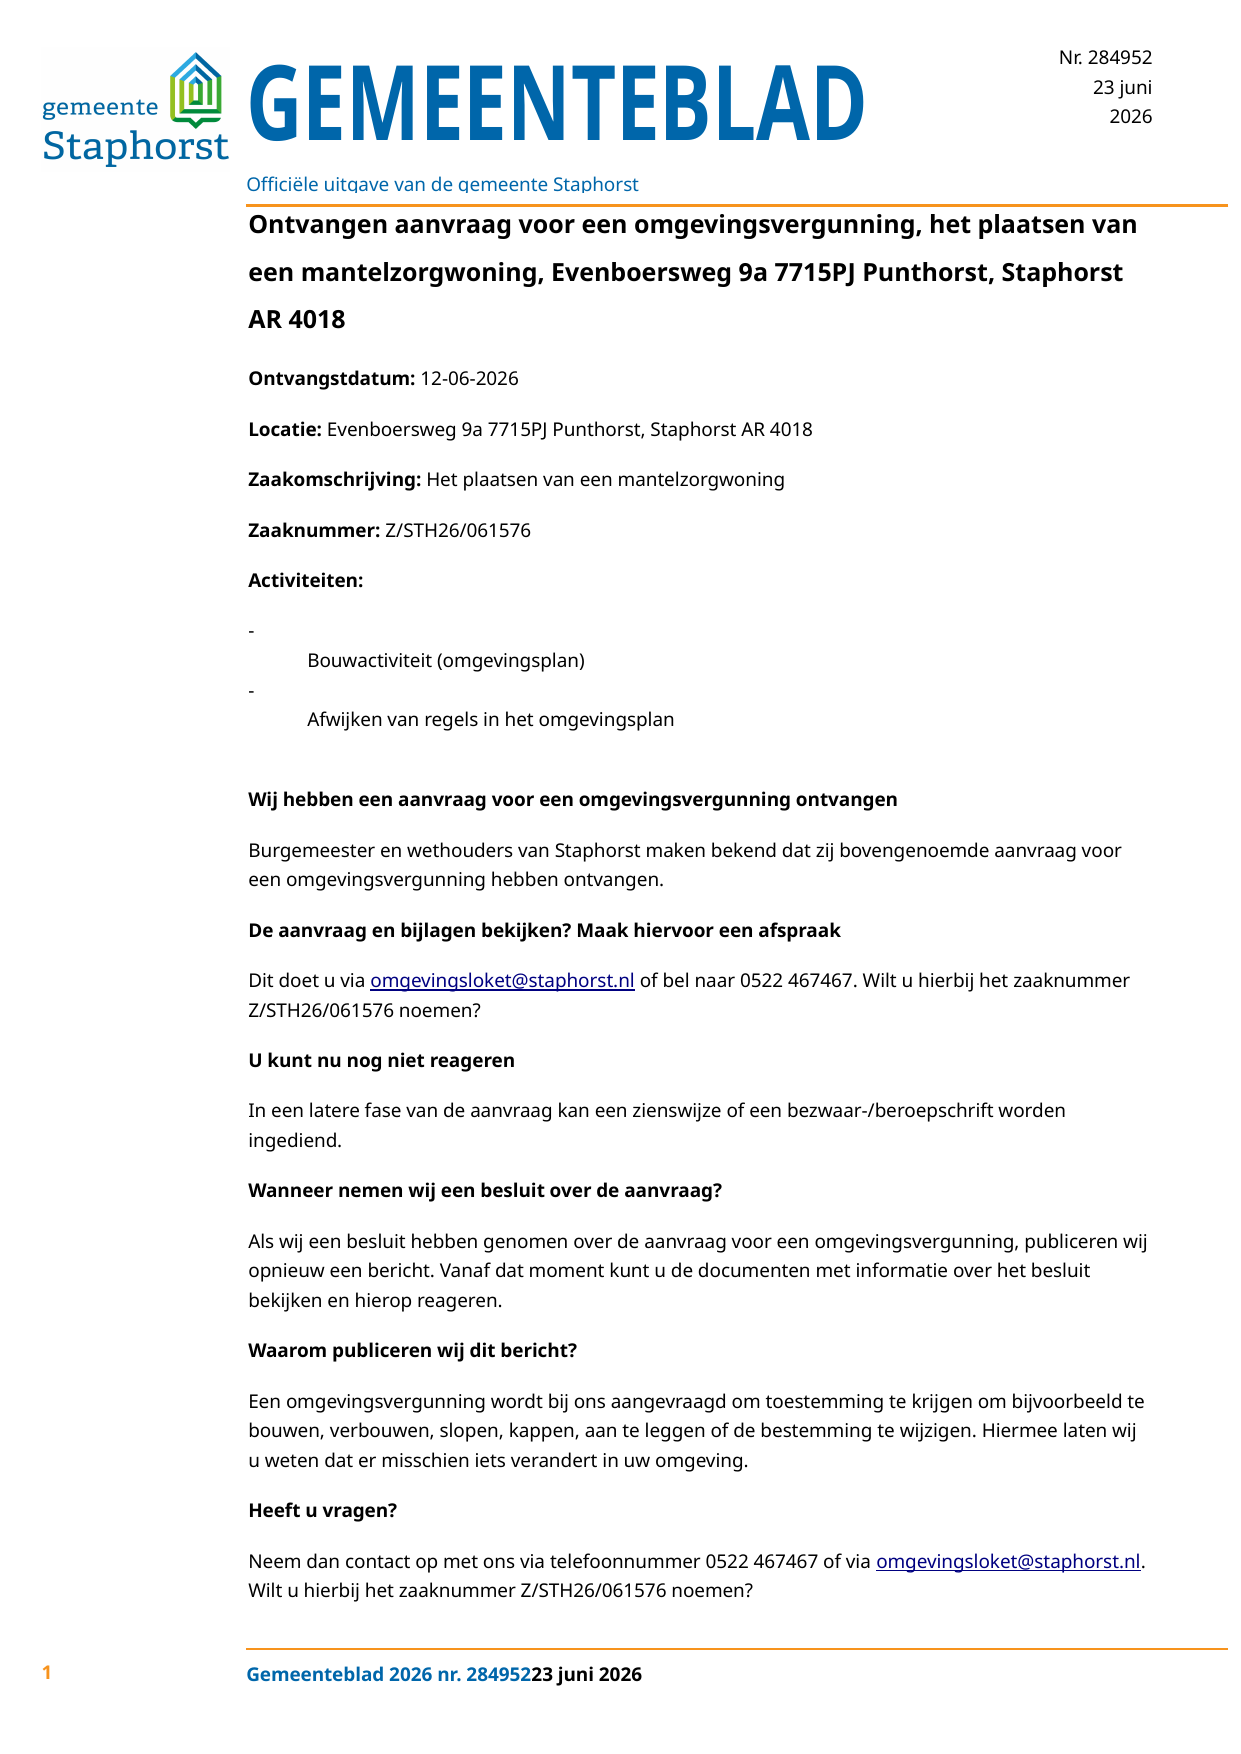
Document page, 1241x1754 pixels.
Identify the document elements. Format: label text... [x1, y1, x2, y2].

text Zaakomschrijving: Het plaatsen van een mantelzorgwoning [248, 466, 1152, 492]
list Afwijken van regels in het omgevingsplan [248, 706, 1152, 732]
text Heeft u vragen? [248, 1498, 1152, 1523]
text Wanneer nemen wij een besluit over de aanvraag? [248, 1178, 1152, 1203]
text De aanvraag en bijlagen bekijken? Maak hiervoor een afspraak [248, 917, 1152, 942]
text Zaaknummer: Z/STH26/061576 [248, 517, 1152, 542]
text Als wij een besluit hebben genomen over de aanvraag voor een omgevingsvergunning, publiceren wij opnieuw een bericht. Vanaf dat moment kunt u de documenten met informatie over het besluit bekijken en hierop reageren. [248, 1228, 1152, 1313]
text Activiteiten: [248, 567, 1152, 593]
text In een latere fase van de aanvraag kan een zienswijze of een bezwaar-/beroepschrift worden ingediend. [248, 1098, 1152, 1153]
text Dit doet u via omgevingsloket@staphorst.nl of bel naar 0522 467467. Wilt u hierbij het zaaknummer Z/STH26/061576 noemen? [248, 967, 1152, 1022]
text Wij hebben een aanvraag voor een omgevingsvergunning ontvangen [248, 786, 1152, 812]
text Ontvangen aanvraag voor een omgevingsvergunning, het plaatsen van een mantelzorgwoning, Evenboersweg 9a 7715PJ Punthorst, Staphorst AR 4018 [248, 207, 1152, 336]
text Locatie: Evenboersweg 9a 7715PJ Punthorst, Staphorst AR 4018 [248, 416, 1152, 442]
text Waarom publiceren wij dit bericht? [248, 1338, 1152, 1363]
text Ontvangstdatum: 12-06-2026 [248, 366, 1152, 391]
text U kunt nu nog niet reageren [248, 1047, 1152, 1073]
text Burgemeester en wethouders van Staphorst maken bekend dat zij bovengenoemde aanvraag voor een omgevingsvergunning hebben ontvangen. [248, 837, 1152, 892]
text Neem dan contact op met ons via telefoonnummer 0522 467467 of via omgevingsloket@staphorst.nl. Wilt u hierbij het zaaknummer Z/STH26/061576 noemen? [248, 1548, 1152, 1603]
list Bouwactiviteit (omgevingsplan) [248, 647, 1152, 673]
picture [41, 47, 231, 172]
text Een omgevingsvergunning wordt bij ons aangevraagd om toestemming te krijgen om bijvoorbeeld te bouwen, verbouwen, slopen, kappen, aan te leggen of de bestemming te wijzigen. Hiermee laten wij u weten dat er misschien iets verandert in uw omgeving. [248, 1388, 1152, 1473]
